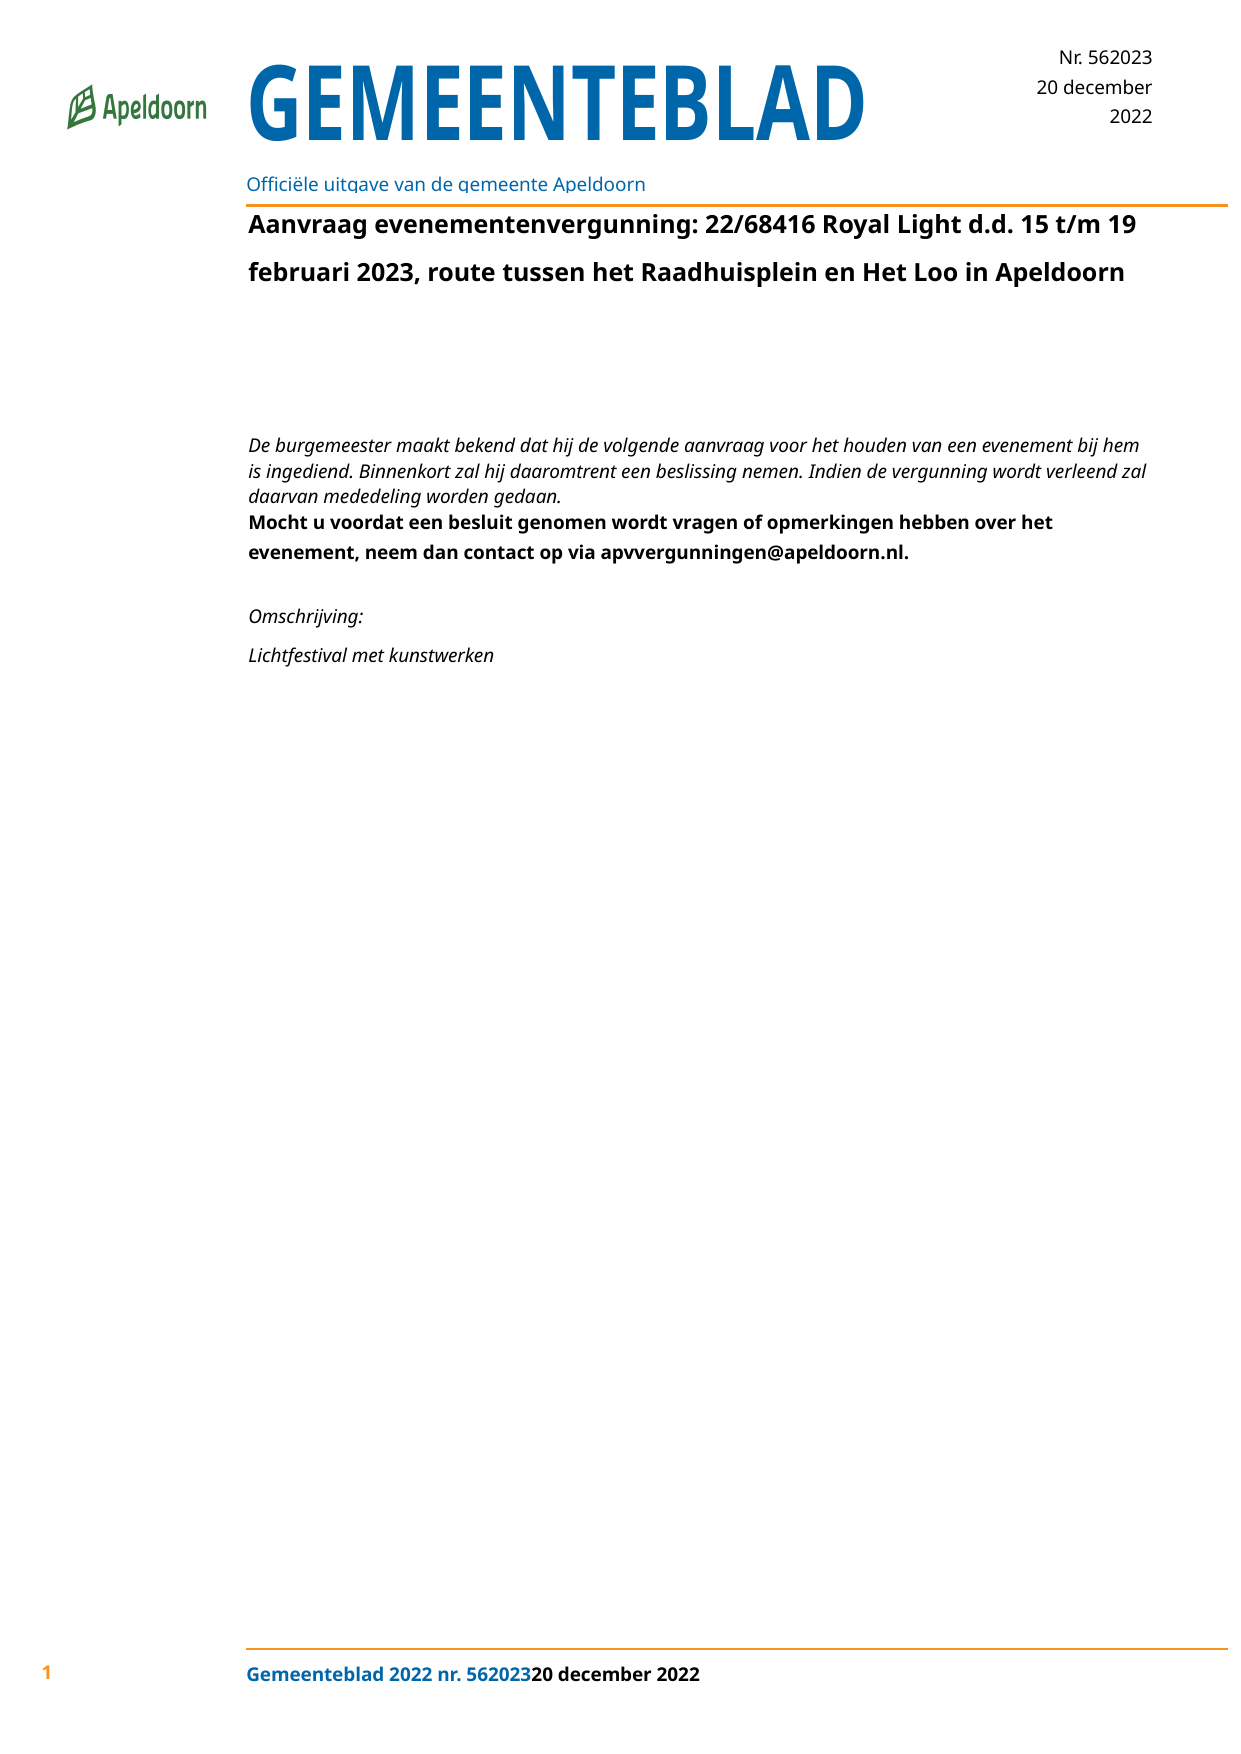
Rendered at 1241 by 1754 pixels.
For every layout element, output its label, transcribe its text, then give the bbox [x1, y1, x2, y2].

picture [41, 47, 231, 172]
text Aanvraag evenementenvergunning: 22/68416 Royal Light d.d. 15 t/m 19 februari 2023, route tussen het Raadhuisplein en Het Loo in Apeldoorn [248, 207, 1152, 288]
text Mocht u voordat een besluit genomen wordt vragen of opmerkingen hebben over het evenement, neem dan contact op via apvvergunningen@apeldoorn.nl. [248, 509, 1152, 565]
text De burgemeester maakt bekend dat hij de volgende aanvraag voor het houden van een evenement bij hem is ingediend. Binnenkort zal hij daaromtrent een beslissing nemen. Indien de vergunning wordt verleend zal daarvan mededeling worden gedaan. [248, 432, 1152, 509]
text Lichtfestival met kunstwerken [248, 642, 1152, 668]
text Omschrijving: [248, 603, 1152, 629]
